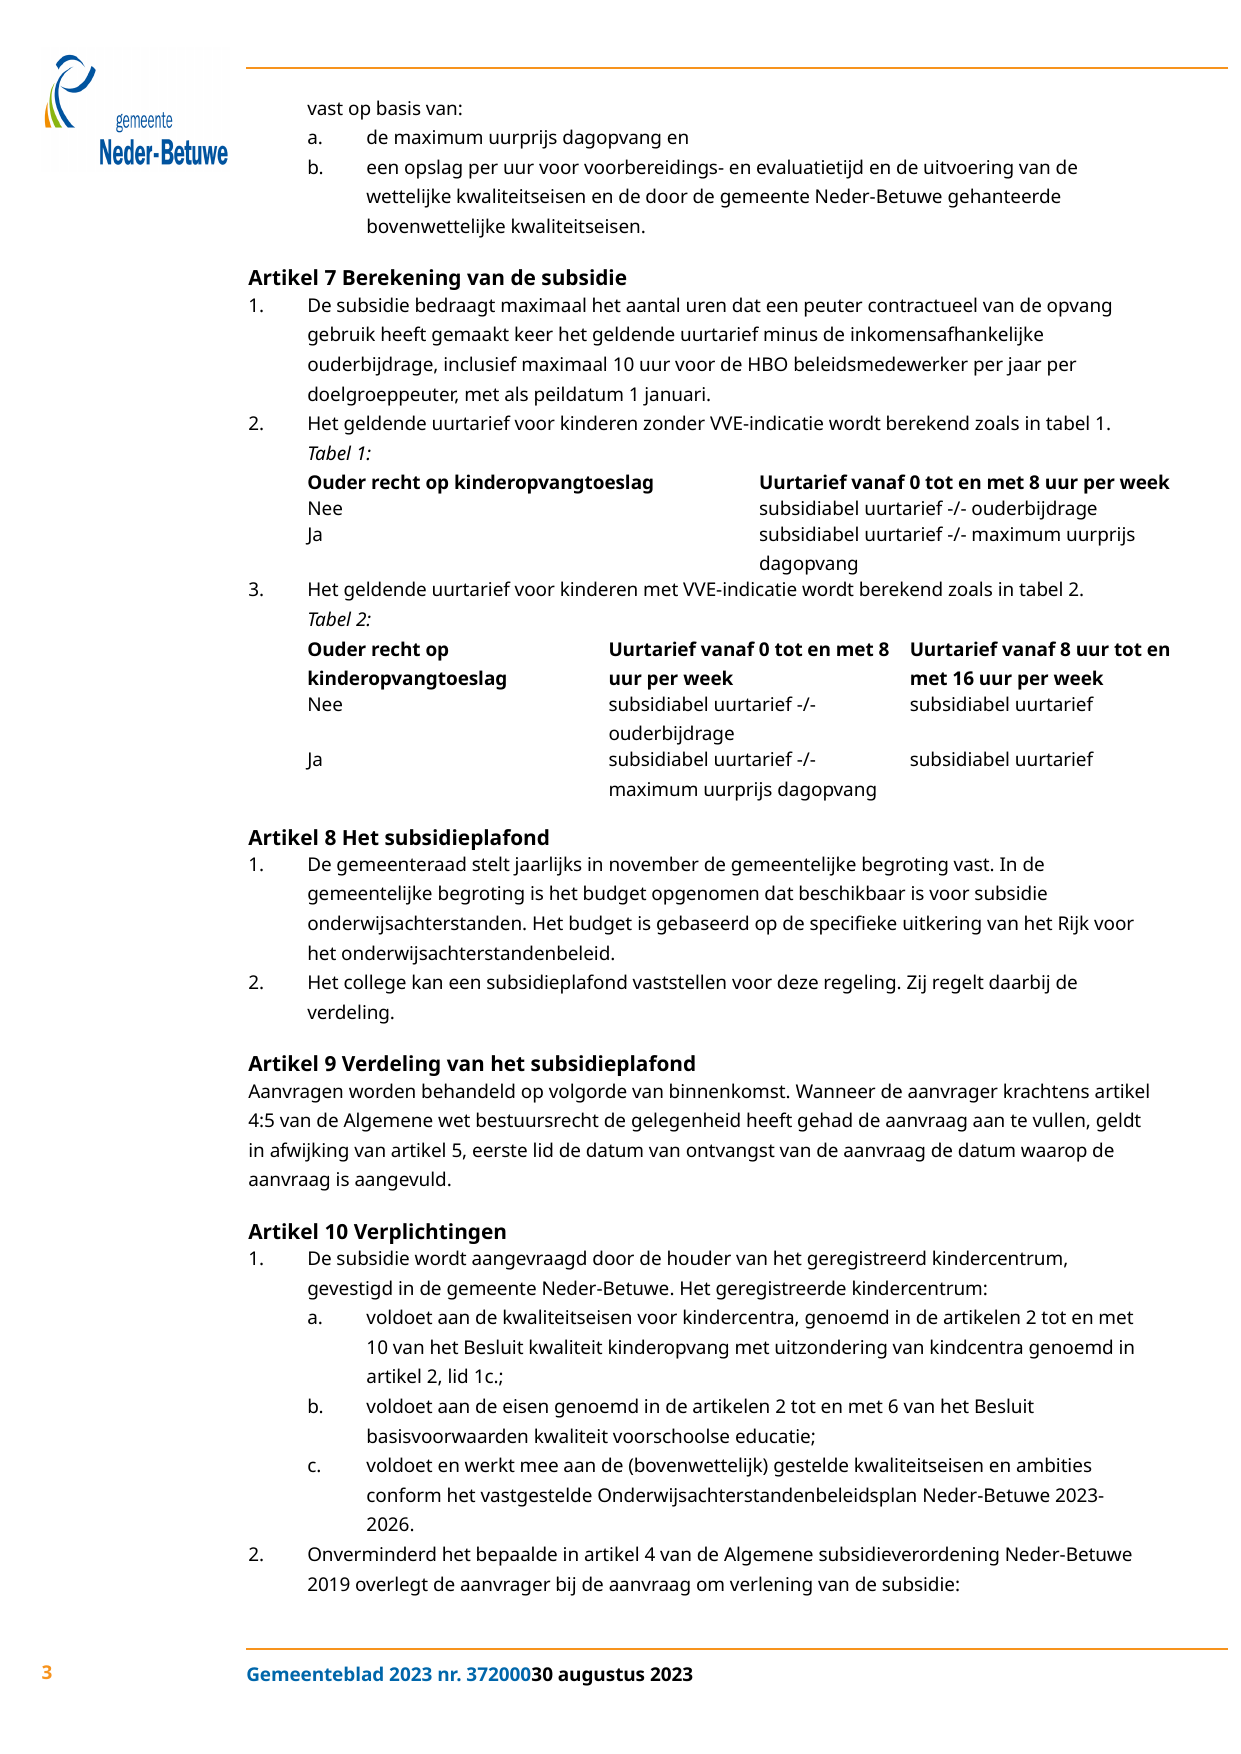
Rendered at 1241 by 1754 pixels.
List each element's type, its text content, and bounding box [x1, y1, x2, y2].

list Onverminderd het bepaalde in artikel 4 van de Algemene subsidieverordening Neder-Betuwe 2019 overlegt de aanvrager bij de aanvraag om verlening van de subsidie: [248, 1541, 1152, 1597]
table_cell Ja [307, 746, 608, 802]
list een opslag per uur voor voorbereidings- en evaluatietijd en de uitvoering van de wettelijke kwaliteitseisen en de door de gemeente Neder-Betuwe gehanteerde bovenwettelijke kwaliteitseisen. [307, 154, 1152, 239]
list De gemeenteraad stelt jaarlijks in november de gemeentelijke begroting vast. In de gemeentelijke begroting is het budget opgenomen dat beschikbaar is voor subsidie onderwijsachterstanden. Het budget is gebaseerd op de specifieke uitkering van het Rijk voor het onderwijsachterstandenbeleid. [248, 851, 1152, 966]
table_header Uurtarief vanaf 0 tot en met 8 uur per week [759, 470, 1211, 495]
table_cell subsidiabel uurtarief -/- ouderbijdrage [759, 495, 1211, 521]
list vast op basis van: [248, 95, 1152, 121]
list Het college kan een subsidieplafond vaststellen voor deze regeling. Zij regelt daarbij de verdeling. [248, 969, 1152, 1025]
table_cell subsidiabel uurtarief -/- maximum uurprijs dagopvang [759, 521, 1211, 576]
table_cell subsidiabel uurtarief -/- ouderbijdrage [608, 691, 909, 746]
list Tabel 1: [248, 440, 1152, 466]
list Het geldende uurtarief voor kinderen met VVE-indicatie wordt berekend zoals in tabel 2. [248, 576, 1152, 602]
list De subsidie bedraagt maximaal het aantal uren dat een peuter contractueel van de opvang gebruik heeft gemaakt keer het geldende uurtarief minus de inkomensafhankelijke ouderbijdrage, inclusief maximaal 10 uur voor de HBO beleidsmedewerker per jaar per doelgroeppeuter, met als peildatum 1 januari. [248, 292, 1152, 406]
text Artikel 8 Het subsidieplafond [248, 823, 1152, 851]
table_cell Nee [307, 495, 759, 521]
table_cell subsidiabel uurtarief -/- maximum uurprijs dagopvang [608, 746, 909, 802]
table_cell Ja [307, 521, 759, 576]
table_header Ouder recht op kinderopvangtoeslag [307, 470, 759, 495]
picture [41, 47, 231, 172]
text Aanvragen worden behandeld op volgorde van binnenkomst. Wanneer de aanvrager krachtens artikel 4:5 van de Algemene wet bestuursrecht de gelegenheid heeft gehad de aanvraag aan te vullen, geldt in afwijking van artikel 5, eerste lid de datum van ontvangst van de aanvraag de datum waarop de aanvraag is aangevuld. [248, 1078, 1152, 1192]
table_cell Nee [307, 691, 608, 746]
table_cell subsidiabel uurtarief [910, 746, 1211, 802]
table_cell subsidiabel uurtarief [910, 691, 1211, 746]
text Artikel 9 Verdeling van het subsidieplafond [248, 1049, 1152, 1078]
list voldoet aan de eisen genoemd in de artikelen 2 tot en met 6 van het Besluit basisvoorwaarden kwaliteit voorschoolse educatie; [307, 1393, 1152, 1449]
list voldoet aan de kwaliteitseisen voor kindercentra, genoemd in de artikelen 2 tot en met 10 van het Besluit kwaliteit kinderopvang met uitzondering van kindcentra genoemd in artikel 2, lid 1c.; [307, 1304, 1152, 1389]
list De subsidie wordt aangevraagd door de houder van het geregistreerd kindercentrum, gevestigd in de gemeente Neder-Betuwe. Het geregistreerde kindercentrum: [248, 1245, 1152, 1301]
text Artikel 7 Berekening van de subsidie [248, 263, 1152, 292]
table_header Ouder recht op kinderopvangtoeslag [307, 636, 608, 691]
list Tabel 2: [248, 606, 1152, 632]
text Artikel 10 Verplichtingen [248, 1217, 1152, 1245]
list de maximum uurprijs dagopvang en [307, 124, 1152, 150]
list Het geldende uurtarief voor kinderen zonder VVE-indicatie wordt berekend zoals in tabel 1. [248, 410, 1152, 436]
table_header Uurtarief vanaf 0 tot en met 8 uur per week [608, 636, 909, 691]
list voldoet en werkt mee aan de (bovenwettelijk) gestelde kwaliteitseisen en ambities conform het vastgestelde Onderwijsachterstandenbeleidsplan Neder-Betuwe 2023-2026. [307, 1452, 1152, 1537]
table_header Uurtarief vanaf 8 uur tot en met 16 uur per week [910, 636, 1211, 691]
